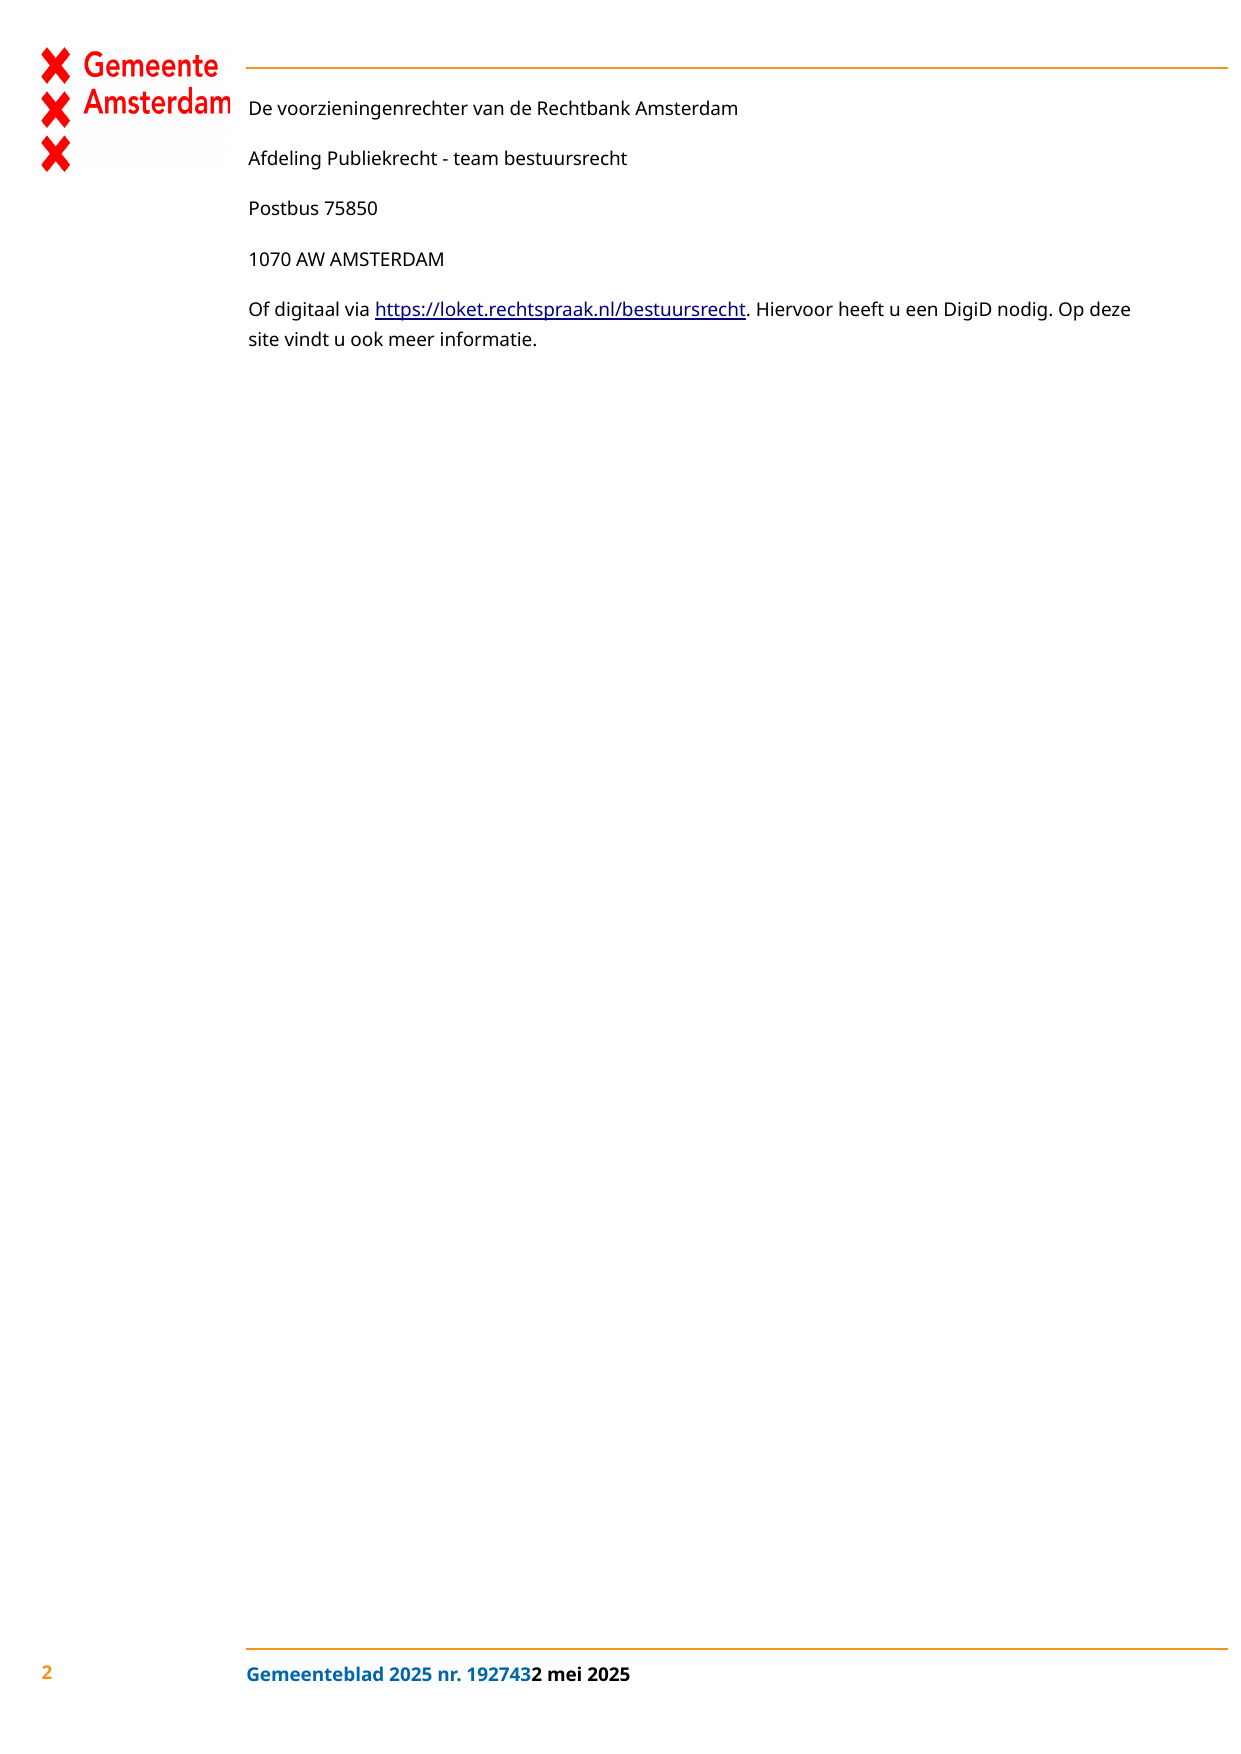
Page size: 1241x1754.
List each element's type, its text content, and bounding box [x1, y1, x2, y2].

text Of digitaal via https://loket.rechtspraak.nl/bestuursrecht. Hiervoor heeft u een DigiD nodig. Op deze site vindt u ook meer informatie. [248, 296, 1152, 352]
picture [41, 47, 231, 172]
text 1070 AW AMSTERDAM [248, 246, 1152, 272]
text Postbus 75850 [248, 196, 1152, 221]
text Afdeling Publiekrecht - team bestuursrecht [248, 145, 1152, 171]
text De voorzieningenrechter van de Rechtbank Amsterdam [248, 95, 1152, 121]
